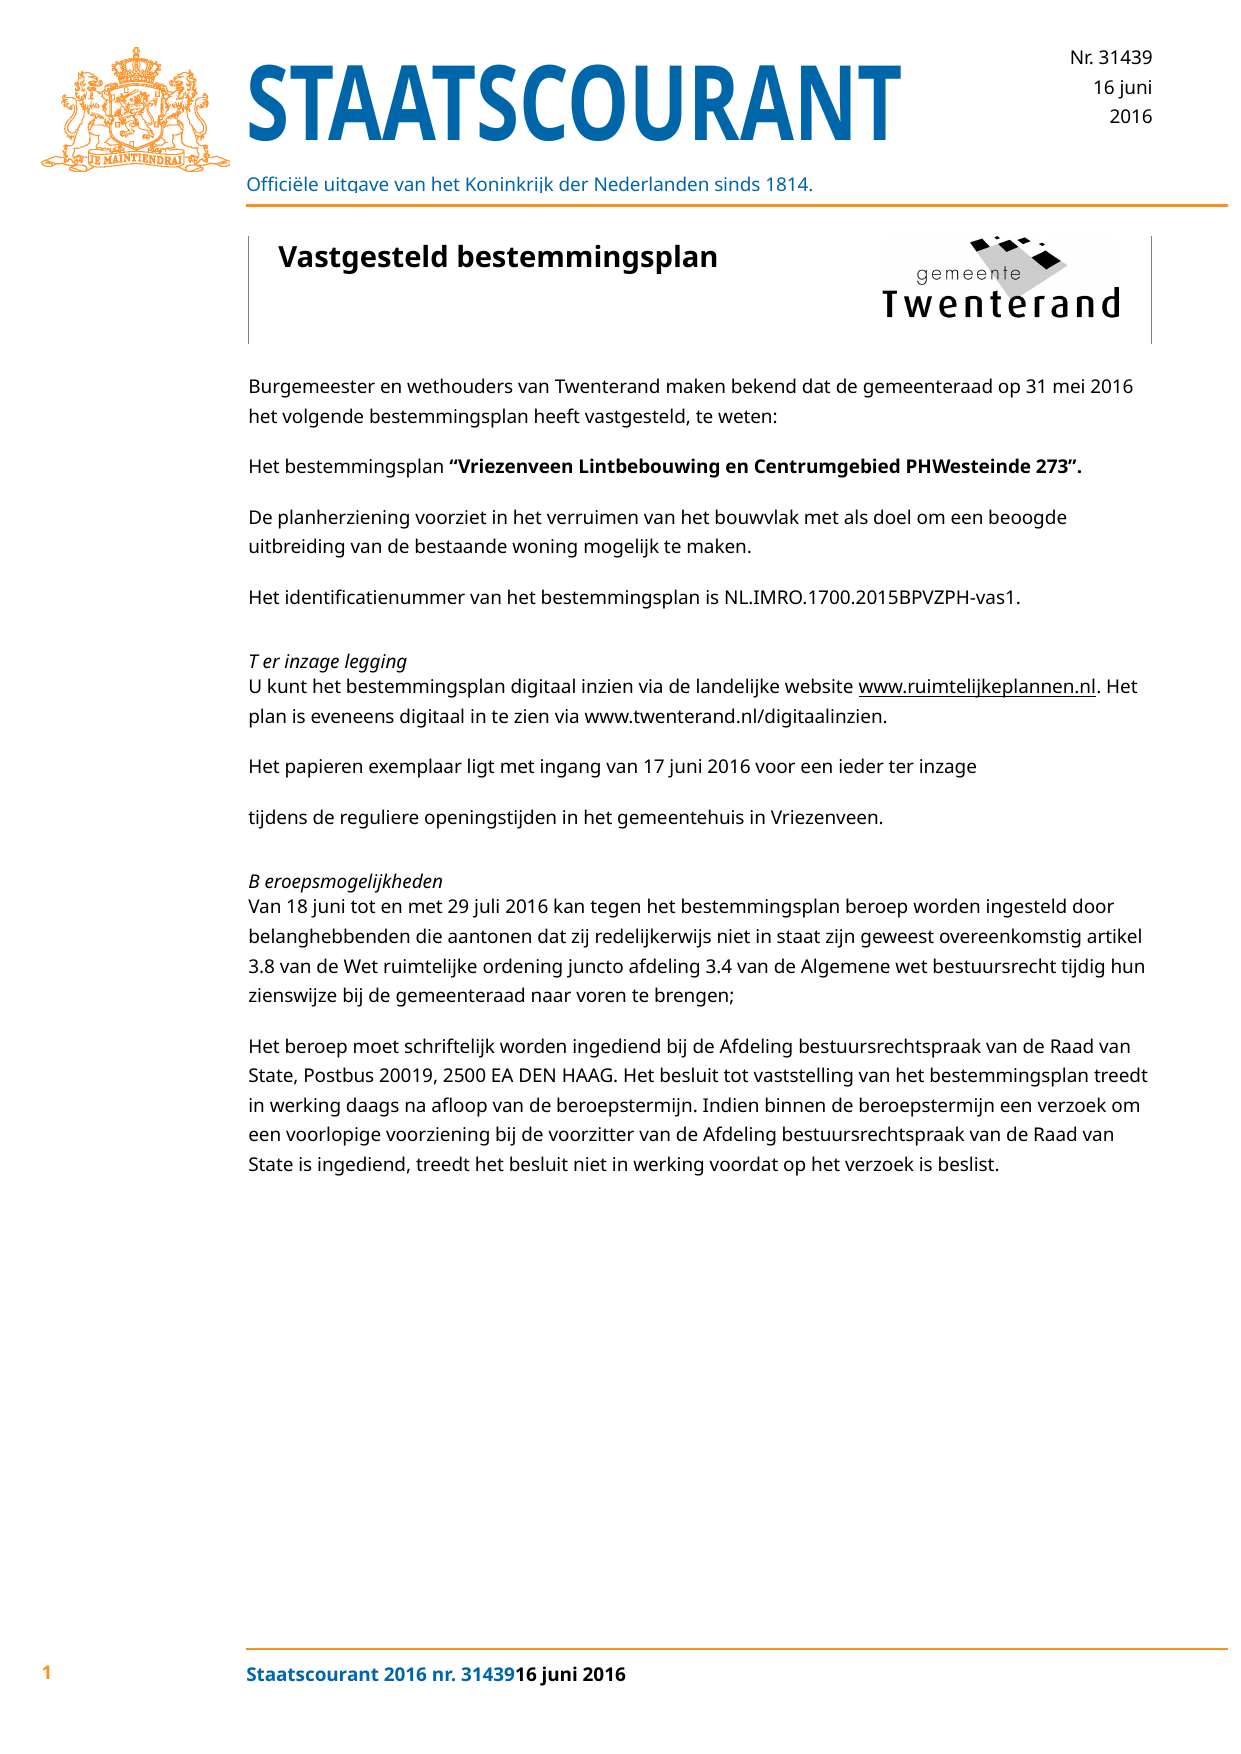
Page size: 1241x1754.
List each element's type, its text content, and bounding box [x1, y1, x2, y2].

text U kunt het bestemmingsplan digitaal inzien via de landelijke website www.ruimtelijkeplannen.nl. Het plan is eveneens digitaal in te zien via www.twenterand.nl/digitaalinzien. [248, 674, 1152, 729]
picture [41, 47, 231, 172]
text T er inzage legging [248, 648, 1152, 674]
table_header [850, 236, 1151, 344]
text Het papieren exemplaar ligt met ingang van 17 juni 2016 voor een ieder ter inzage [248, 754, 1152, 779]
text Het beroep moet schriftelijk worden ingediend bij de Afdeling bestuursrechtspraak van de Raad van State, Postbus 20019, 2500 EA DEN HAAG. Het besluit tot vaststelling van het bestemmingsplan treedt in werking daags na afloop van de beroepstermijn. Indien binnen de beroepstermijn een verzoek om een voorlopige voorziening bij de voorzitter van de Afdeling bestuursrechtspraak van de Raad van State is ingediend, treedt het besluit niet in werking voordat op het verzoek is beslist. [248, 1033, 1152, 1177]
text tijdens de reguliere openingstijden in het gemeentehuis in Vriezenveen. [248, 804, 1152, 830]
text Het identificatienummer van het bestemmingsplan is NL.IMRO.1700.2015BPVZPH-vas1. [248, 584, 1152, 610]
table_header Vastgesteld bestemmingsplan [249, 236, 850, 344]
text B eroepsmogelijkheden [248, 868, 1152, 894]
picture [882, 236, 1119, 319]
text Burgemeester en wethouders van Twenterand maken bekend dat de gemeenteraad op 31 mei 2016 het volgende bestemmingsplan heeft vastgesteld, te weten: [248, 373, 1152, 429]
text Van 18 juni tot en met 29 juli 2016 kan tegen het bestemmingsplan beroep worden ingesteld door belanghebbenden die aantonen dat zij redelijkerwijs niet in staat zijn geweest overeenkomstig artikel 3.8 van de Wet ruimtelijke ordening juncto afdeling 3.4 van de Algemene wet bestuursrecht tijdig hun zienswijze bij de gemeenteraad naar voren te brengen; [248, 894, 1152, 1008]
text De planherziening voorziet in het verruimen van het bouwvlak met als doel om een beoogde uitbreiding van de bestaande woning mogelijk te maken. [248, 504, 1152, 559]
text Het bestemmingsplan “Vriezenveen Lintbebouwing en Centrumgebied PHWesteinde 273”. [248, 453, 1152, 479]
